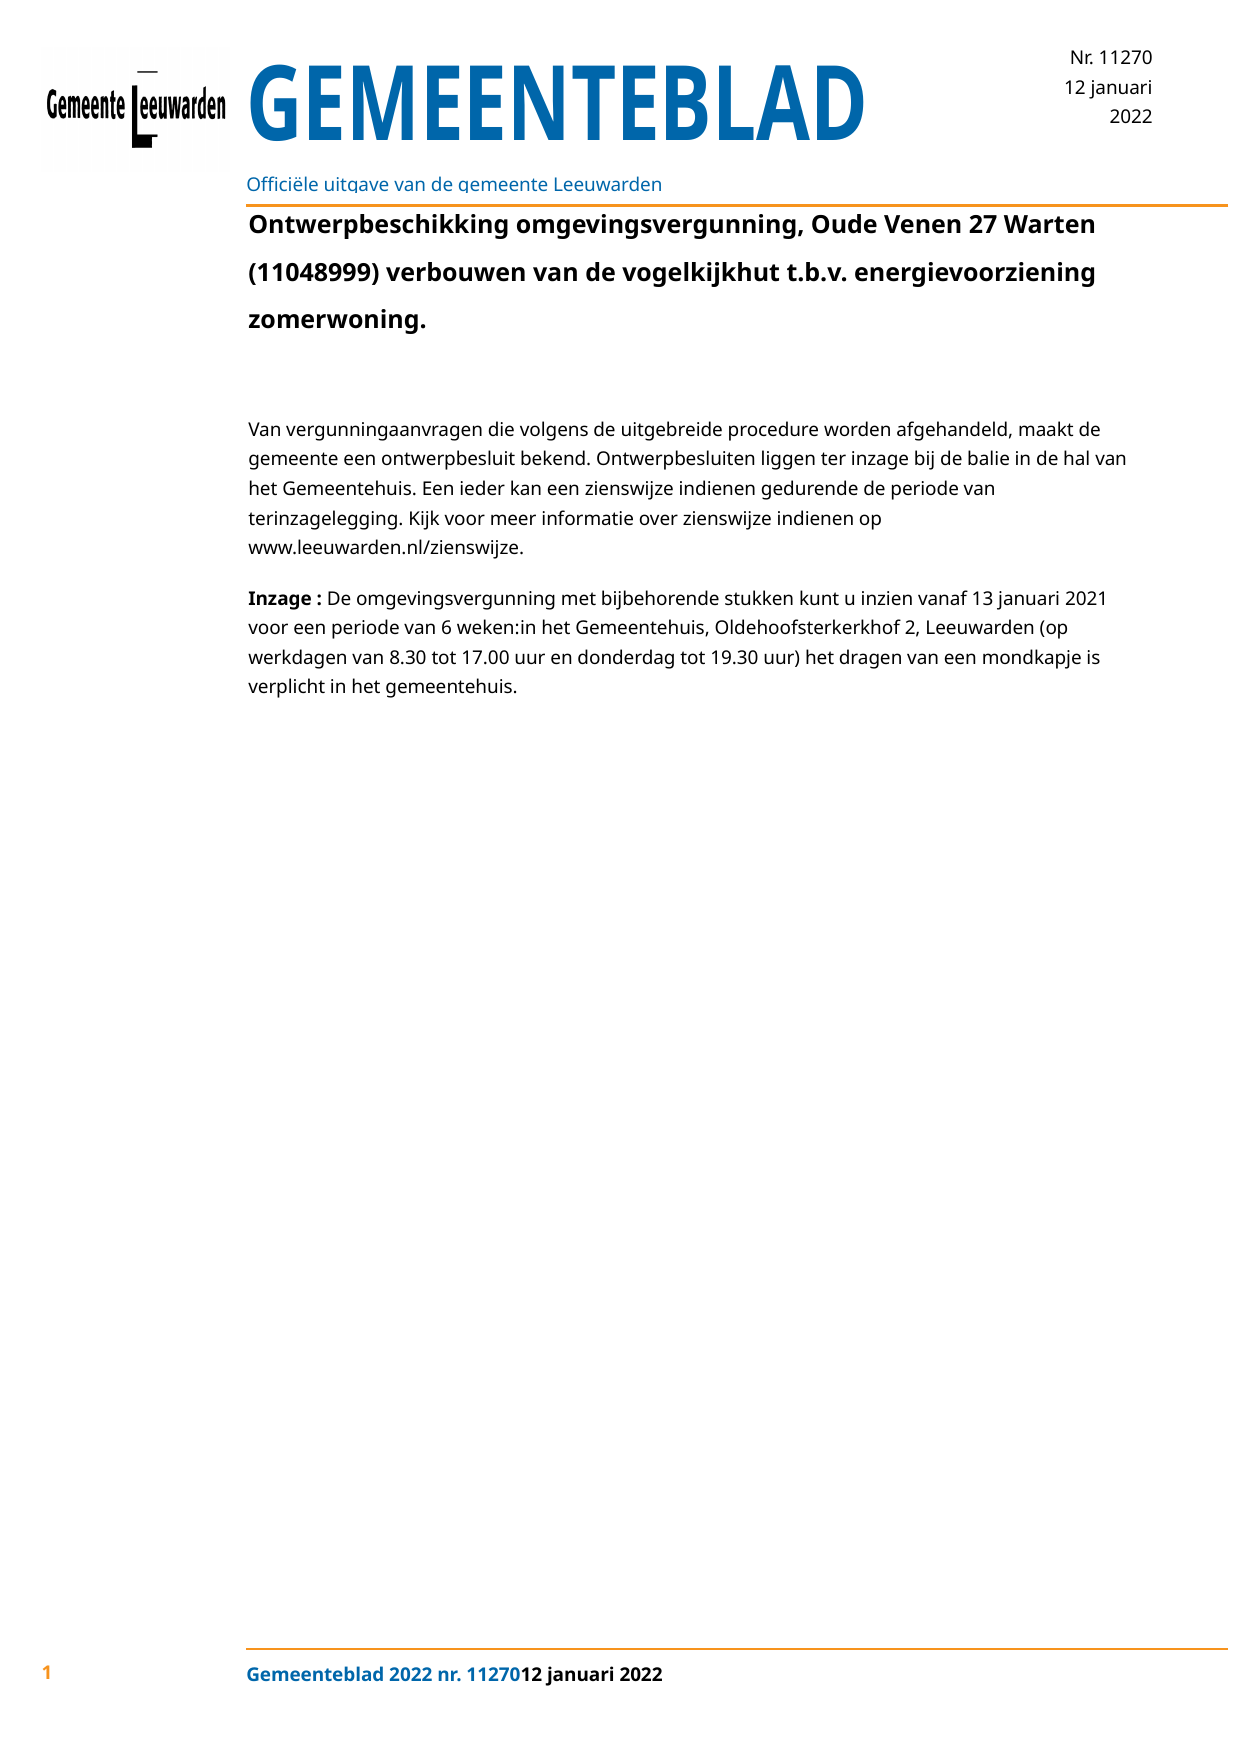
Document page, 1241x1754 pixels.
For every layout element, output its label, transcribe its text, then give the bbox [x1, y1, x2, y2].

text Van vergunningaanvragen die volgens de uitgebreide procedure worden afgehandeld, maakt de gemeente een ontwerpbesluit bekend. Ontwerpbesluiten liggen ter inzage bij de balie in de hal van het Gemeentehuis. Een ieder kan een zienswijze indienen gedurende de periode van terinzagelegging. Kijk voor meer informatie over zienswijze indienen op www.leeuwarden.nl/zienswijze. [248, 416, 1152, 560]
picture [41, 47, 231, 172]
text Inzage : De omgevingsvergunning met bijbehorende stukken kunt u inzien vanaf 13 januari 2021 voor een periode van 6 weken:in het Gemeentehuis, Oldehoofsterkerkhof 2, Leeuwarden (op werkdagen van 8.30 tot 17.00 uur en donderdag tot 19.30 uur) het dragen van een mondkapje is verplicht in het gemeentehuis. [248, 585, 1152, 699]
text Ontwerpbeschikking omgevingsvergunning, Oude Venen 27 Warten (11048999) verbouwen van de vogelkijkhut t.b.v. energievoorziening zomerwoning. [248, 207, 1152, 336]
